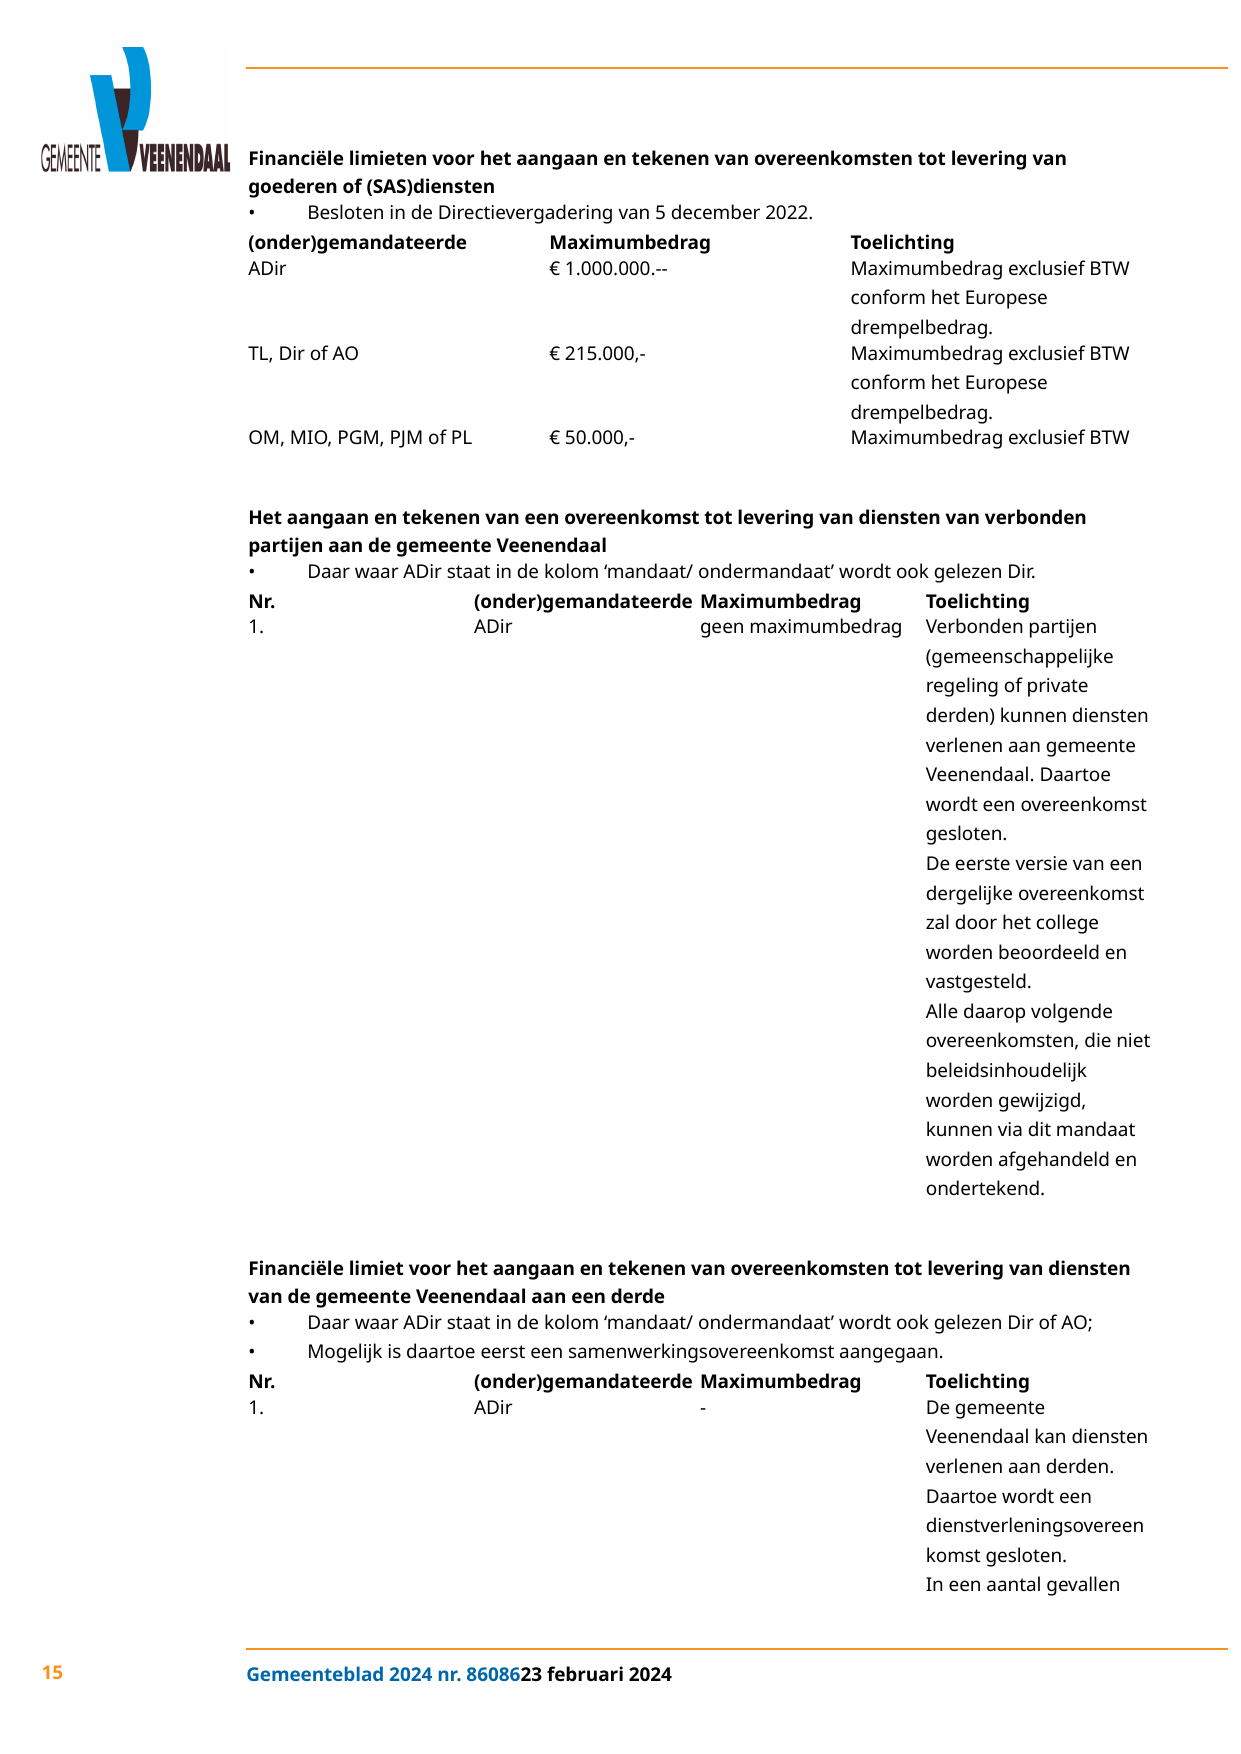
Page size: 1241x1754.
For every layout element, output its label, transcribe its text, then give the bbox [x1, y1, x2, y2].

table_header Nr. [248, 1369, 474, 1394]
table_cell TL, Dir of AO [248, 340, 549, 424]
table_cell € 215.000,- [549, 340, 850, 424]
list Mogelijk is daartoe eerst een samenwerkingsovereenkomst aangegaan. [248, 1339, 1152, 1364]
table_header Toelichting [926, 1369, 1152, 1394]
table_cell OM, MIO, PGM, PJM of PL [248, 425, 549, 450]
table_cell ADir [474, 614, 700, 1201]
table_cell € 50.000,- [549, 425, 850, 450]
table_header (onder)gemandateerde [474, 588, 700, 613]
text Het aangaan en tekenen van een overeenkomst tot levering van diensten van verbonden partijen aan de gemeente Veenendaal [248, 504, 1152, 558]
table_cell € 1.000.000.-- [549, 255, 850, 340]
table_header Nr. [248, 588, 474, 613]
table_cell Maximumbedrag exclusief BTW conform het Europese drempelbedrag. [850, 340, 1152, 424]
table_cell ADir [474, 1394, 700, 1597]
table_cell geen maximumbedrag [700, 614, 926, 1201]
table_cell Verbonden partijen (gemeenschappelijke regeling of private derden) kunnen diensten verlenen aan gemeente Veenendaal. Daartoe wordt een overeenkomst gesloten. De eerste versie van een dergelijke overeenkomst zal door het college worden beoordeeld en vastgesteld. Alle daarop volgende overeenkomsten, die niet beleidsinhoudelijk worden gewijzigd, kunnen via dit mandaat worden afgehandeld en ondertekend. [926, 614, 1152, 1201]
table_cell Maximumbedrag exclusief BTW conform het Europese drempelbedrag. [850, 255, 1152, 340]
table_cell De gemeente Veenendaal kan diensten verlenen aan derden. Daartoe wordt een dienstverleningsovereenkomst gesloten. In een aantal gevallen [926, 1394, 1152, 1597]
table_cell ADir [248, 255, 549, 340]
text Financiële limieten voor het aangaan en tekenen van overeenkomsten tot levering van goederen of (SAS)diensten [248, 145, 1152, 199]
list Besloten in de Directievergadering van 5 december 2022. [248, 199, 1152, 225]
list Daar waar ADir staat in de kolom ‘mandaat/ ondermandaat’ wordt ook gelezen Dir. [248, 558, 1152, 584]
text Financiële limiet voor het aangaan en tekenen van overeenkomsten tot levering van diensten van de gemeente Veenendaal aan een derde [248, 1255, 1152, 1309]
table_header (onder)gemandateerde [474, 1369, 700, 1394]
table_header (onder)gemandateerde [248, 229, 549, 255]
table_cell [248, 614, 474, 1201]
table_header Maximumbedrag [700, 588, 926, 613]
table_cell - [700, 1394, 926, 1597]
table_header Maximumbedrag [549, 229, 850, 255]
table_cell 1. [248, 1394, 474, 1597]
list Daar waar ADir staat in de kolom ‘mandaat/ ondermandaat’ wordt ook gelezen Dir of AO; [248, 1309, 1152, 1335]
picture [123, 47, 231, 172]
table_header Toelichting [850, 229, 1152, 255]
table_cell Maximumbedrag exclusief BTW [850, 425, 1152, 450]
table_header Maximumbedrag [700, 1369, 926, 1394]
table_header Toelichting [926, 588, 1152, 613]
picture [41, 47, 130, 172]
